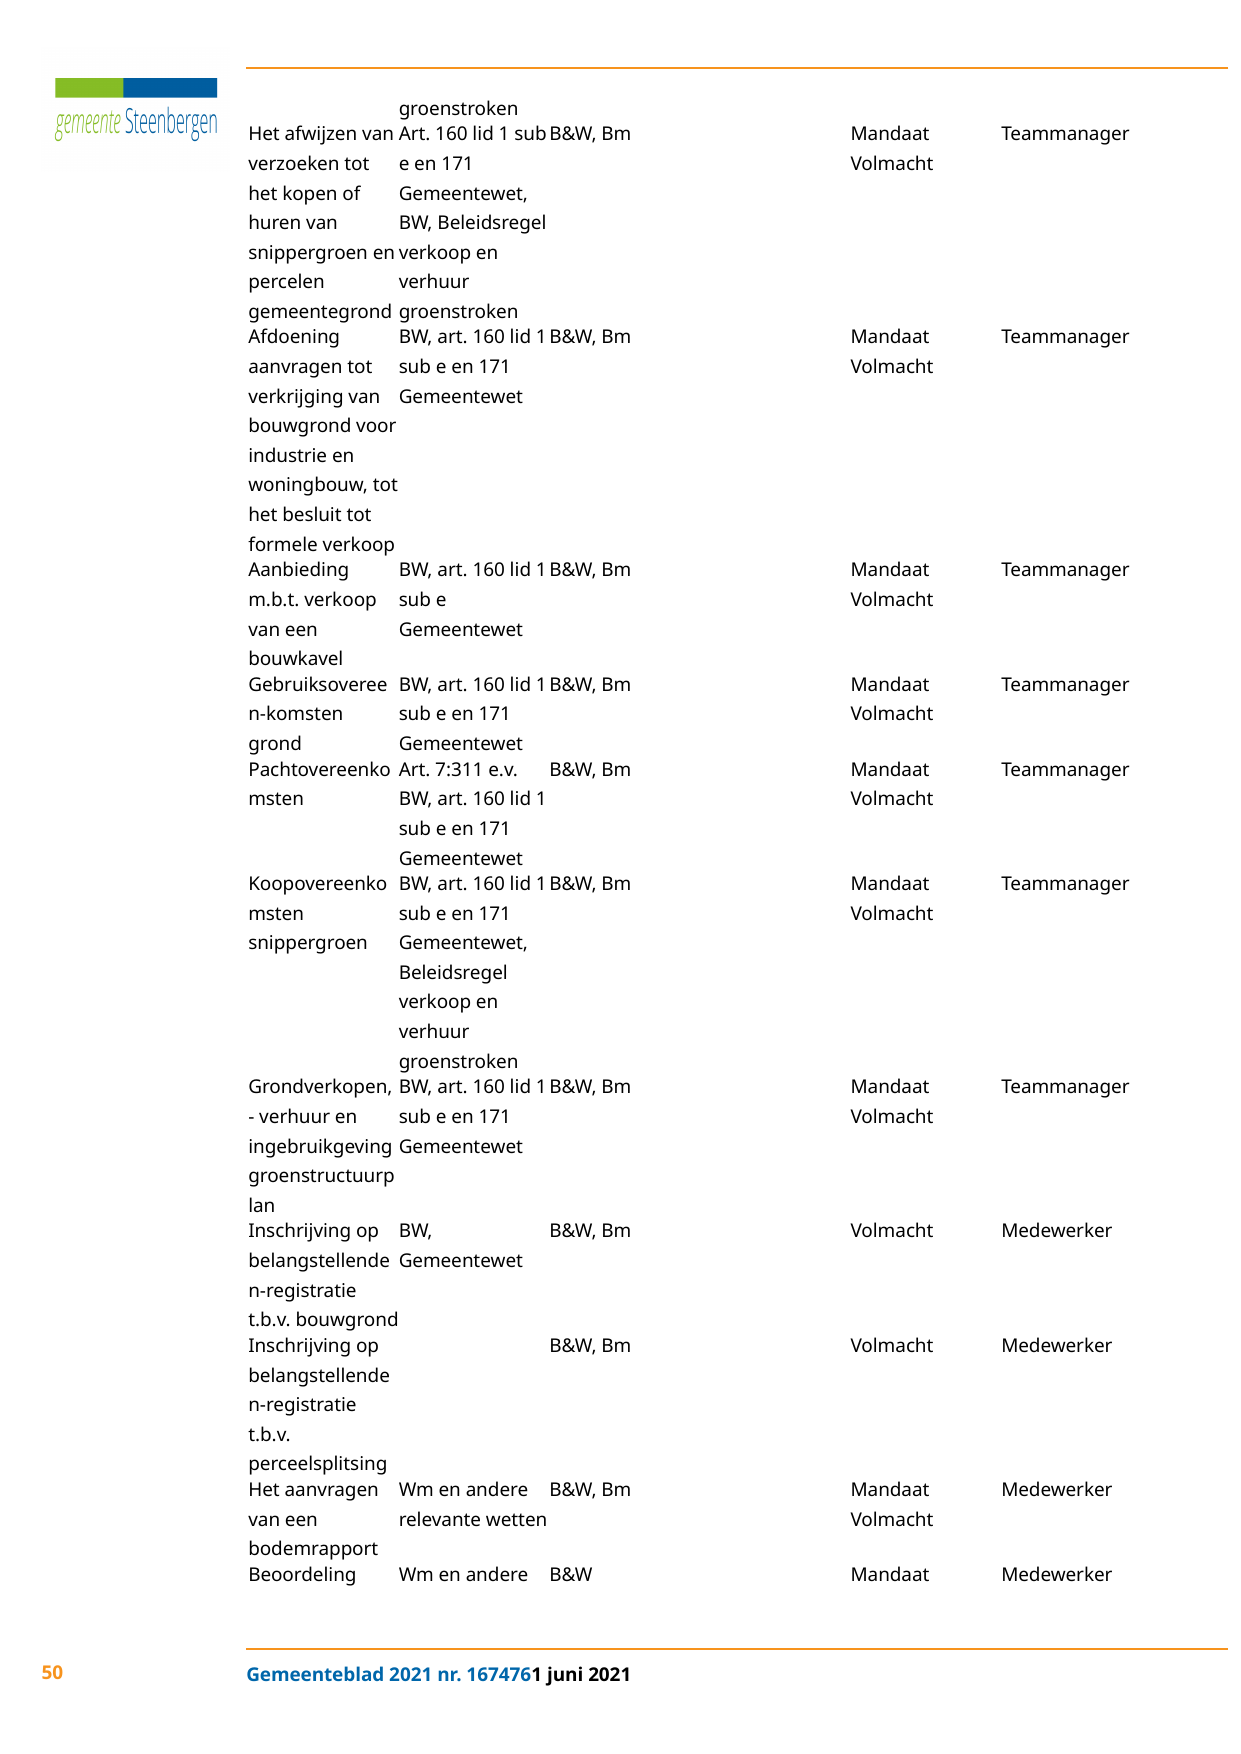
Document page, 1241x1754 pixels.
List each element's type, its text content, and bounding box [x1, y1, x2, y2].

table_cell [1001, 95, 1152, 121]
table_cell [700, 1561, 850, 1587]
table_cell Art. 7:311 e.v. BW, art. 160 lid 1 sub e en 171 Gemeentewet [399, 756, 549, 870]
table_cell B&W, Bm [549, 870, 700, 1074]
table_cell Mandaat [850, 1561, 1001, 1587]
table_cell Medewerker [1001, 1218, 1152, 1332]
table_cell [700, 756, 850, 870]
table_cell B&W, Bm [549, 671, 700, 756]
table_cell Koopovereenkomsten snippergroen [248, 870, 398, 1074]
table_cell B&W, Bm [549, 1218, 700, 1332]
picture [41, 47, 231, 172]
table_cell groenstroken [399, 95, 549, 121]
table_cell Mandaat Volmacht [850, 557, 1001, 671]
table_cell Wm en andere relevante wetten [399, 1476, 549, 1561]
table_cell [700, 870, 850, 1074]
table_cell Mandaat Volmacht [850, 671, 1001, 756]
table_cell [700, 95, 850, 121]
table_cell Beoordeling [248, 1561, 398, 1587]
table_cell [549, 95, 700, 121]
table_cell B&W, Bm [549, 324, 700, 557]
table_cell Art. 160 lid 1 sub e en 171 Gemeentewet, BW, Beleidsregel verkoop en verhuur groenstroken [399, 121, 549, 324]
table_cell Inschrijving op belangstellenden-registratie t.b.v. perceelsplitsing [248, 1332, 398, 1476]
table_cell BW, art. 160 lid 1 sub e Gemeentewet [399, 557, 549, 671]
table_cell Pachtovereenkomsten [248, 756, 398, 870]
table_cell Volmacht [850, 1218, 1001, 1332]
table_cell BW, art. 160 lid 1 sub e en 171 Gemeentewet, Beleidsregel verkoop en verhuur groenstroken [399, 870, 549, 1074]
table_cell Het afwijzen van verzoeken tot het kopen of huren van snippergroen en percelen gemeentegrond [248, 121, 398, 324]
table_cell Grondverkopen, - verhuur en ingebruikgeving groenstructuurplan [248, 1074, 398, 1218]
table_cell B&W, Bm [549, 121, 700, 324]
table_cell Gebruiksovereen-komsten grond [248, 671, 398, 756]
table_cell Teammanager [1001, 324, 1152, 557]
table_cell [700, 1074, 850, 1218]
table_cell B&W [549, 1561, 700, 1587]
table_cell [700, 324, 850, 557]
table_cell BW, art. 160 lid 1 sub e en 171 Gemeentewet [399, 1074, 549, 1218]
table_cell Teammanager [1001, 557, 1152, 671]
table_cell Teammanager [1001, 1074, 1152, 1218]
table_cell Mandaat Volmacht [850, 324, 1001, 557]
table_cell Teammanager [1001, 870, 1152, 1074]
table_cell Volmacht [850, 1332, 1001, 1476]
table_cell Mandaat Volmacht [850, 1476, 1001, 1561]
table_cell BW, Gemeentewet [399, 1218, 549, 1332]
table_cell Mandaat Volmacht [850, 121, 1001, 324]
table_cell [248, 95, 398, 121]
table_cell Medewerker [1001, 1561, 1152, 1587]
table_cell Medewerker [1001, 1476, 1152, 1561]
table_cell Het aanvragen van een bodemrapport [248, 1476, 398, 1561]
table_cell Aanbieding m.b.t. verkoop van een bouwkavel [248, 557, 398, 671]
table_cell Teammanager [1001, 671, 1152, 756]
table_cell Inschrijving op belangstellenden-registratie t.b.v. bouwgrond [248, 1218, 398, 1332]
table_cell [399, 1332, 549, 1476]
table_cell Afdoening aanvragen tot verkrijging van bouwgrond voor industrie en woningbouw, tot het besluit tot formele verkoop [248, 324, 398, 557]
table_cell BW, art. 160 lid 1 sub e en 171 Gemeentewet [399, 324, 549, 557]
table_cell B&W, Bm [549, 1074, 700, 1218]
table_cell [850, 95, 1001, 121]
table_cell B&W, Bm [549, 756, 700, 870]
table_cell Mandaat Volmacht [850, 1074, 1001, 1218]
table_cell BW, art. 160 lid 1 sub e en 171 Gemeentewet [399, 671, 549, 756]
table_cell B&W, Bm [549, 557, 700, 671]
table_cell [700, 1476, 850, 1561]
table_cell Teammanager [1001, 756, 1152, 870]
table_cell [700, 1218, 850, 1332]
table_cell B&W, Bm [549, 1332, 700, 1476]
table_cell Mandaat Volmacht [850, 870, 1001, 1074]
table_cell [700, 557, 850, 671]
table_cell [700, 671, 850, 756]
table_cell Mandaat Volmacht [850, 756, 1001, 870]
table_cell [700, 121, 850, 324]
table_cell Medewerker [1001, 1332, 1152, 1476]
table_cell [700, 1332, 850, 1476]
table_cell B&W, Bm [549, 1476, 700, 1561]
table_cell Teammanager [1001, 121, 1152, 324]
table_cell Wm en andere [399, 1561, 549, 1587]
